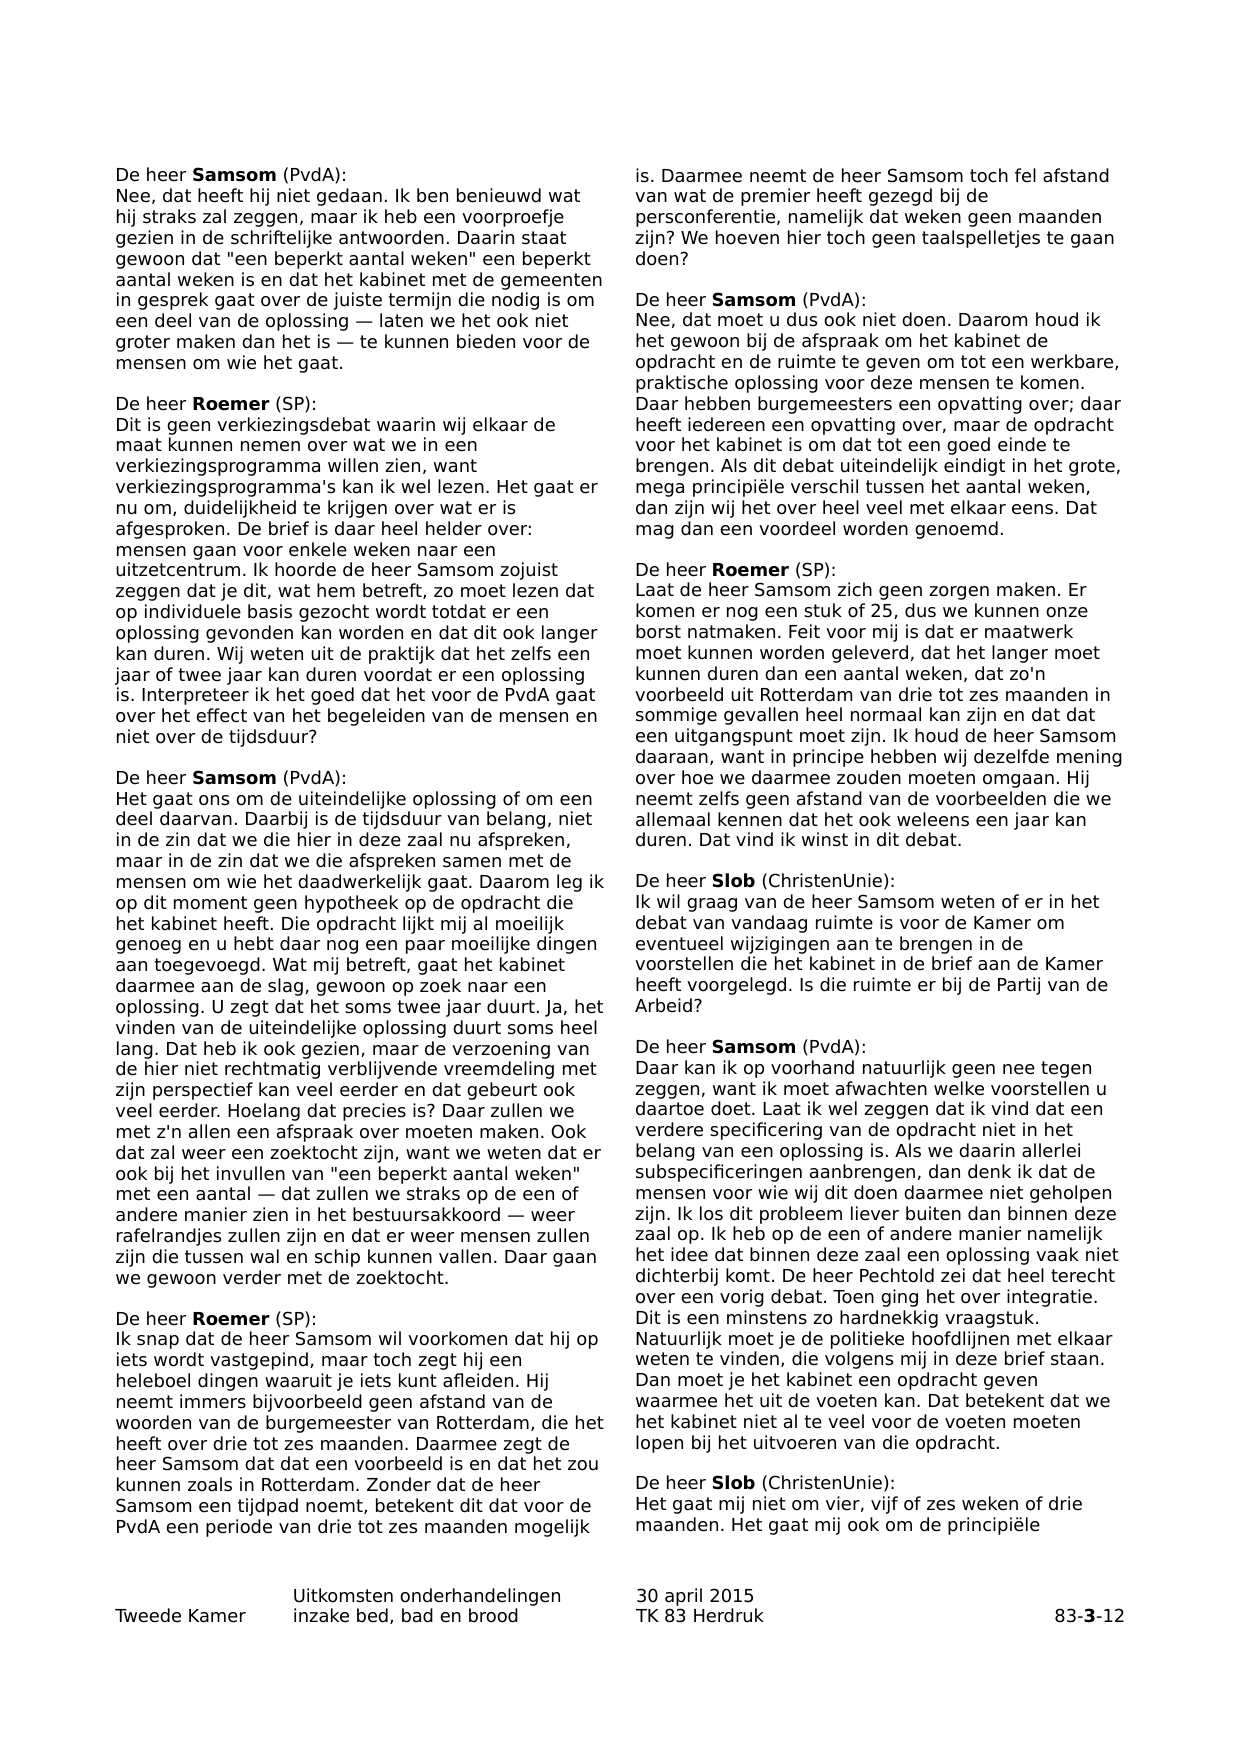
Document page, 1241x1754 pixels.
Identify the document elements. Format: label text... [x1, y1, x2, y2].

text De heer Roemer (SP): [635, 559, 1125, 580]
text Ik snap dat de heer Samsom wil voorkomen dat hij op iets wordt vastgepind, maar toch zegt hij een heleboel dingen waaruit je iets kunt afleiden. Hij neemt immers bijvoorbeeld geen afstand van de woorden van de burgemeester van Rotterdam, die het heeft over drie tot zes maanden. Daarmee zegt de heer Samsom dat dat een voorbeeld is en dat het zou kunnen zoals in Rotterdam. Zonder dat de heer Samsom een tijdpad noemt, betekent dit dat voor de PvdA een periode van drie tot zes maanden mogelijk [115, 1329, 605, 1537]
text Het gaat ons om de uiteindelijke oplossing of om een deel daarvan. Daarbij is de tijdsduur van belang, niet in de zin dat we die hier in deze zaal nu afspreken, maar in de zin dat we die afspreken samen met de mensen om wie het daadwerkelijk gaat. Daarom leg ik op dit moment geen hypotheek op de opdracht die het kabinet heeft. Die opdracht lijkt mij al moeilijk genoeg en u hebt daar nog een paar moeilijke dingen aan toegevoegd. Wat mij betreft, gaat het kabinet daarmee aan de slag, gewoon op zoek naar een oplossing. U zegt dat het soms twee jaar duurt. Ja, het vinden van de uiteindelijke oplossing duurt soms heel lang. Dat heb ik ook gezien, maar de verzoening van de hier niet rechtmatig verblijvende vreemdeling met zijn perspectief kan veel eerder en dat gebeurt ook veel eerder. Hoelang dat precies is? Daar zullen we met z'n allen een afspraak over moeten maken. Ook dat zal weer een zoektocht zijn, want we weten dat er ook bij het invullen van "een beperkt aantal weken" met een aantal — dat zullen we straks op de een of andere manier zien in het bestuursakkoord — weer rafelrandjes zullen zijn en dat er weer mensen zullen zijn die tussen wal en schip kunnen vallen. Daar gaan we gewoon verder met de zoektocht. [115, 788, 605, 1288]
text De heer Slob (ChristenUnie): [635, 1473, 1125, 1494]
text De heer Samsom (PvdA): [635, 1037, 1125, 1057]
text De heer Samsom (PvdA): [635, 289, 1125, 310]
text De heer Roemer (SP): [115, 393, 605, 414]
text De heer Roemer (SP): [115, 1308, 605, 1329]
text is. Daarmee neemt de heer Samsom toch fel afstand van wat de premier heeft gezegd bij de persconferentie, namelijk dat weken geen maanden zijn? We hoeven hier toch geen taalspelletjes te gaan doen? [635, 165, 1125, 269]
text Het gaat mij niet om vier, vijf of zes weken of drie maanden. Het gaat mij ook om de principiële [635, 1494, 1125, 1536]
text De heer Samsom (PvdA): [115, 768, 605, 788]
text De heer Samsom (PvdA): [115, 165, 605, 186]
text Dit is geen verkiezingsdebat waarin wij elkaar de maat kunnen nemen over wat we in een verkiezingsprogramma willen zien, want verkiezingsprogramma's kan ik wel lezen. Het gaat er nu om, duidelijkheid te krijgen over wat er is afgesproken. De brief is daar heel helder over: mensen gaan voor enkele weken naar een uitzetcentrum. Ik hoorde de heer Samsom zojuist zeggen dat je dit, wat hem betreft, zo moet lezen dat op individuele basis gezocht wordt totdat er een oplossing gevonden kan worden en dat dit ook langer kan duren. Wij weten uit de praktijk dat het zelfs een jaar of twee jaar kan duren voordat er een oplossing is. Interpreteer ik het goed dat het voor de PvdA gaat over het effect van het begeleiden van de mensen en niet over de tijdsduur? [115, 414, 605, 748]
text Laat de heer Samsom zich geen zorgen maken. Er komen er nog een stuk of 25, dus we kunnen onze borst natmaken. Feit voor mij is dat er maatwerk moet kunnen worden geleverd, dat het langer moet kunnen duren dan een aantal weken, dat zo'n voorbeeld uit Rotterdam van drie tot zes maanden in sommige gevallen heel normaal kan zijn en dat dat een uitgangspunt moet zijn. Ik houd de heer Samsom daaraan, want in principe hebben wij dezelfde mening over hoe we daarmee zouden moeten omgaan. Hij neemt zelfs geen afstand van de voorbeelden die we allemaal kennen dat het ook weleens een jaar kan duren. Dat vind ik winst in dit debat. [635, 580, 1125, 851]
text Ik wil graag van de heer Samsom weten of er in het debat van vandaag ruimte is voor de Kamer om eventueel wijzigingen aan te brengen in de voorstellen die het kabinet in de brief aan de Kamer heeft voorgelegd. Is die ruimte er bij de Partij van de Arbeid? [635, 892, 1125, 1017]
text Daar kan ik op voorhand natuurlijk geen nee tegen zeggen, want ik moet afwachten welke voorstellen u daartoe doet. Laat ik wel zeggen dat ik vind dat een verdere specificering van de opdracht niet in het belang van een oplossing is. Als we daarin allerlei subspecificeringen aanbrengen, dan denk ik dat de mensen voor wie wij dit doen daarmee niet geholpen zijn. Ik los dit probleem liever buiten dan binnen deze zaal op. Ik heb op de een of andere manier namelijk het idee dat binnen deze zaal een oplossing vaak niet dichterbij komt. De heer Pechtold zei dat heel terecht over een vorig debat. Toen ging het over integratie. Dit is een minstens zo hardnekkig vraagstuk. Natuurlijk moet je de politieke hoofdlijnen met elkaar weten te vinden, die volgens mij in deze brief staan. Dan moet je het kabinet een opdracht geven waarmee het uit de voeten kan. Dat betekent dat we het kabinet niet al te veel voor de voeten moeten lopen bij het uitvoeren van die opdracht. [635, 1057, 1125, 1453]
text Nee, dat heeft hij niet gedaan. Ik ben benieuwd wat hij straks zal zeggen, maar ik heb een voorproefje gezien in de schriftelijke antwoorden. Daarin staat gewoon dat "een beperkt aantal weken" een beperkt aantal weken is en dat het kabinet met de gemeenten in gesprek gaat over de juiste termijn die nodig is om een deel van de oplossing — laten we het ook niet groter maken dan het is — te kunnen bieden voor de mensen om wie het gaat. [115, 186, 605, 373]
text De heer Slob (ChristenUnie): [635, 871, 1125, 892]
text Nee, dat moet u dus ook niet doen. Daarom houd ik het gewoon bij de afspraak om het kabinet de opdracht en de ruimte te geven om tot een werkbare, praktische oplossing voor deze mensen te komen. Daar hebben burgemeesters een opvatting over; daar heeft iedereen een opvatting over, maar de opdracht voor het kabinet is om dat tot een goed einde te brengen. Als dit debat uiteindelijk eindigt in het grote, mega principiële verschil tussen het aantal weken, dan zijn wij het over heel veel met elkaar eens. Dat mag dan een voordeel worden genoemd. [635, 310, 1125, 539]
